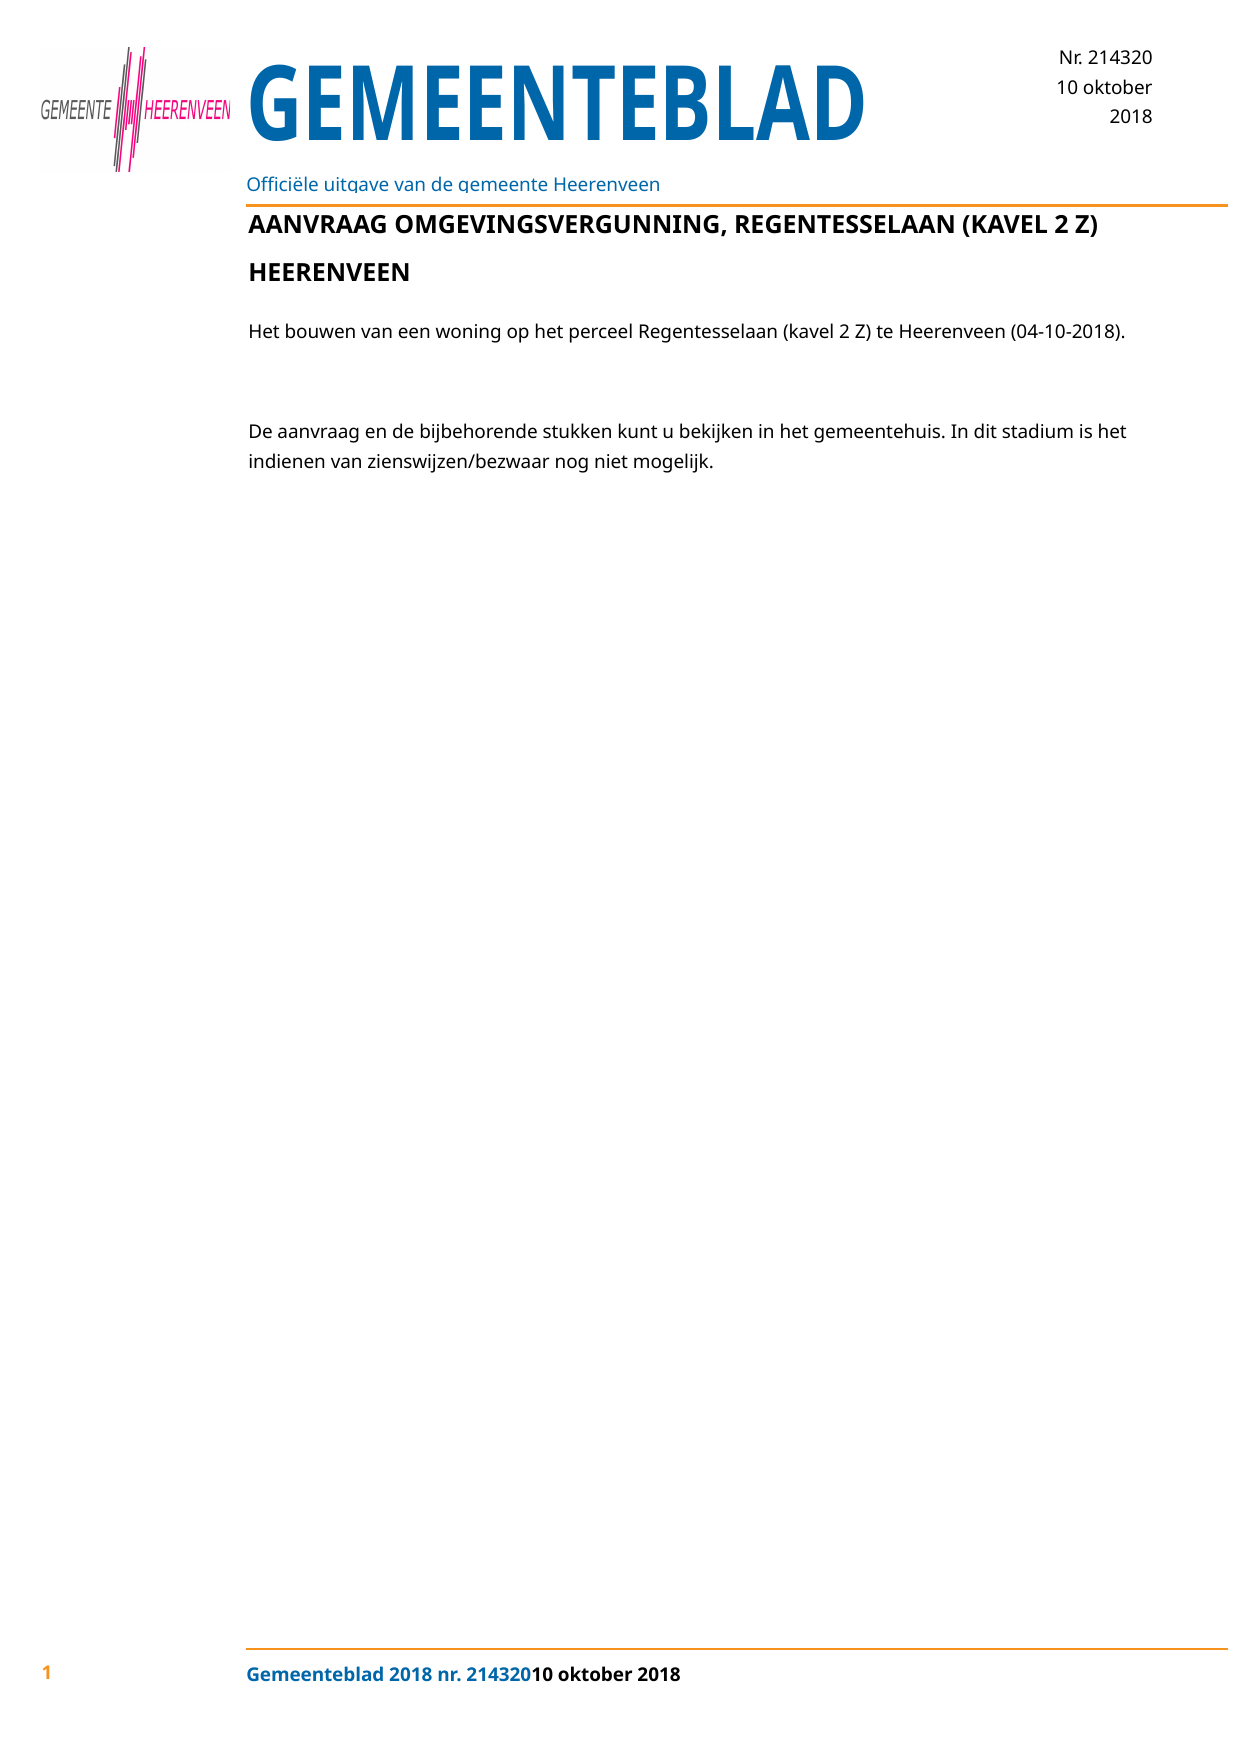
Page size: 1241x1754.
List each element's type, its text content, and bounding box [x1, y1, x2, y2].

text AANVRAAG OMGEVINGSVERGUNNING, REGENTESSELAAN (KAVEL 2 Z) HEERENVEEN [248, 207, 1152, 288]
text De aanvraag en de bijbehorende stukken kunt u bekijken in het gemeentehuis. In dit stadium is het indienen van zienswijzen/bezwaar nog niet mogelijk. [248, 419, 1152, 474]
picture [41, 47, 231, 172]
text Het bouwen van een woning op het perceel Regentesselaan (kavel 2 Z) te Heerenveen (04-10-2018). [248, 318, 1152, 344]
